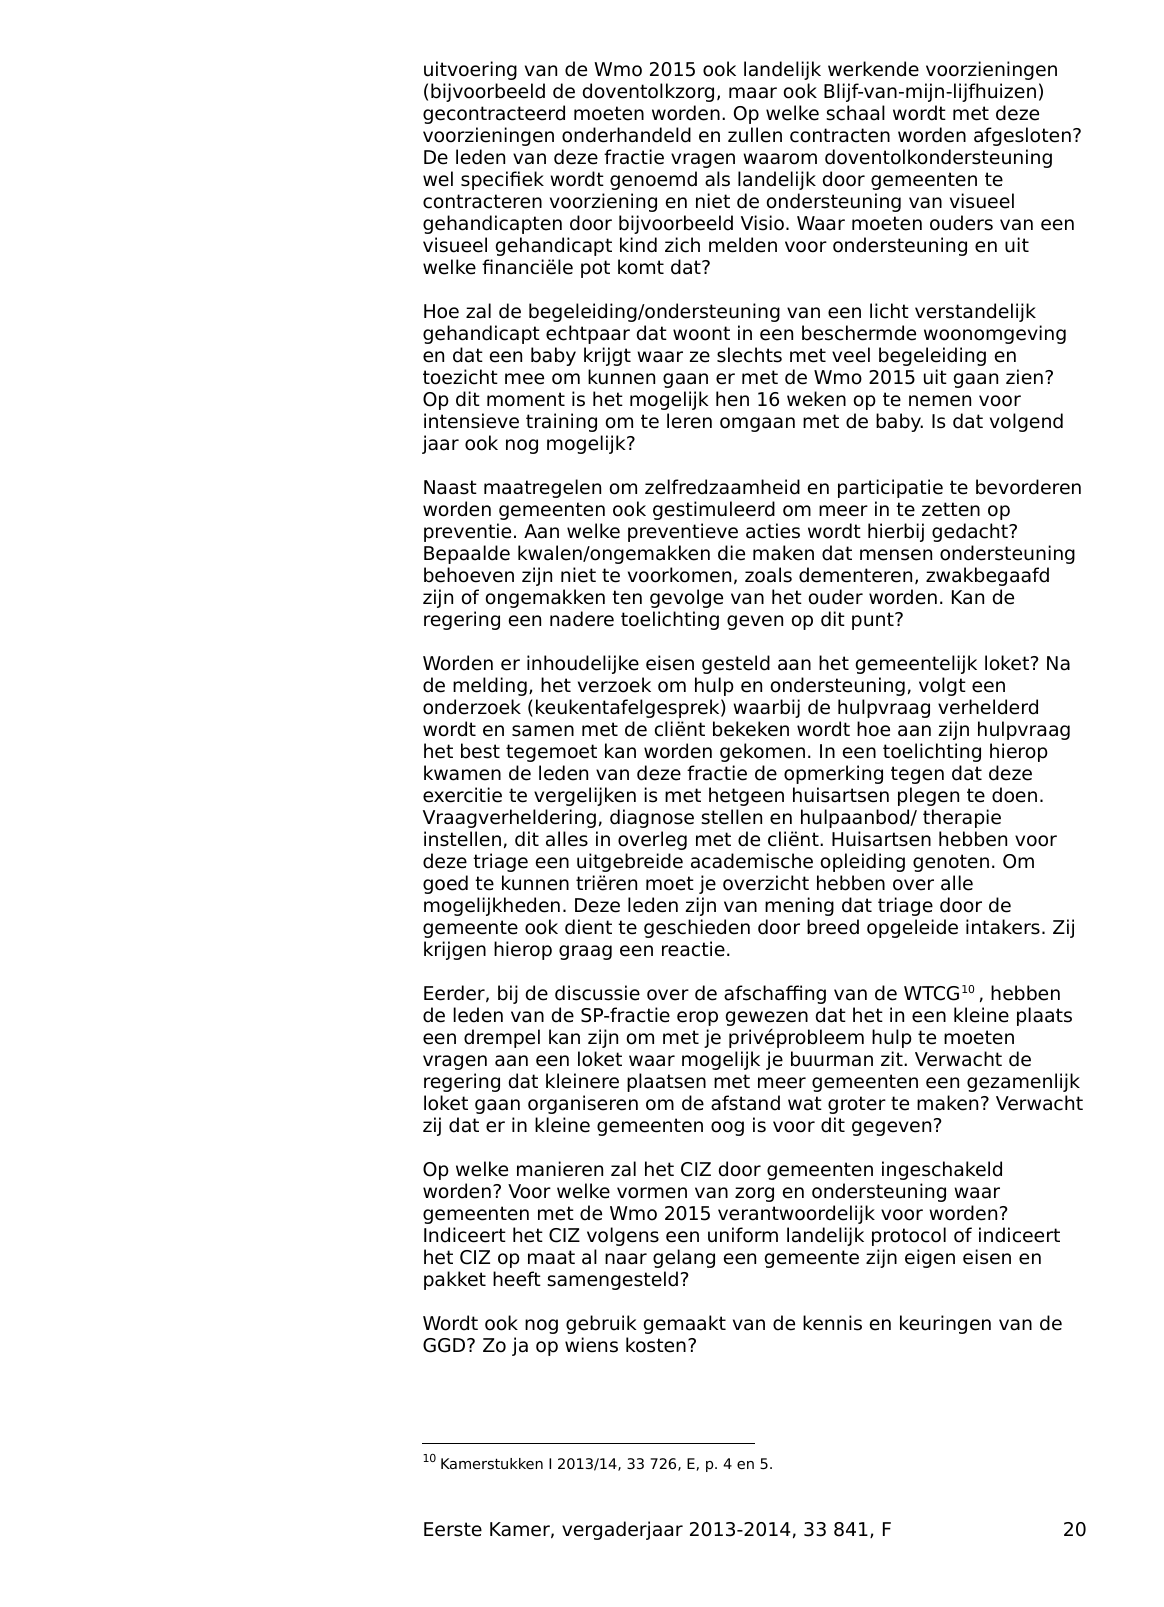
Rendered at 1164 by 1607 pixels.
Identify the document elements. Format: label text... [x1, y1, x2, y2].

text Worden er inhoudelijke eisen gesteld aan het gemeentelijk loket? Na de melding, het verzoek om hulp en ondersteuning, volgt een onderzoek (keukentafelgesprek) waarbij de hulpvraag verhelderd wordt en samen met de cliënt bekeken wordt hoe aan zijn hulpvraag het best tegemoet kan worden gekomen. In een toelichting hierop kwamen de leden van deze fractie de opmerking tegen dat deze exercitie te vergelijken is met hetgeen huisartsen plegen te doen. Vraagverheldering, diagnose stellen en hulpaanbod/ therapie instellen, dit alles in overleg met de cliënt. Huisartsen hebben voor deze triage een uitgebreide academische opleiding genoten. Om goed te kunnen triëren moet je overzicht hebben over alle mogelijkheden. Deze leden zijn van mening dat triage door de gemeente ook dient te geschieden door breed opgeleide intakers. Zij krijgen hierop graag een reactie. [422, 653, 1087, 961]
text Wordt ook nog gebruik gemaakt van de kennis en keuringen van de GGD? Zo ja op wiens kosten? [422, 1313, 1087, 1357]
text Naast maatregelen om zelfredzaamheid en participatie te bevorderen worden gemeenten ook gestimuleerd om meer in te zetten op preventie. Aan welke preventieve acties wordt hierbij gedacht? Bepaalde kwalen/ongemakken die maken dat mensen ondersteuning behoeven zijn niet te voorkomen, zoals dementeren, zwakbegaafd zijn of ongemakken ten gevolge van het ouder worden. Kan de regering een nadere toelichting geven op dit punt? [422, 477, 1087, 631]
text uitvoering van de Wmo 2015 ook landelijk werkende voorzieningen (bijvoorbeeld de doventolkzorg, maar ook Blijf-van-mijn-lijfhuizen) gecontracteerd moeten worden. Op welke schaal wordt met deze voorzieningen onderhandeld en zullen contracten worden afgesloten? De leden van deze fractie vragen waarom doventolkondersteuning wel specifiek wordt genoemd als landelijk door gemeenten te contracteren voorziening en niet de ondersteuning van visueel gehandicapten door bijvoorbeeld Visio. Waar moeten ouders van een visueel gehandicapt kind zich melden voor ondersteuning en uit welke financiële pot komt dat? [422, 59, 1087, 279]
text Hoe zal de begeleiding/ondersteuning van een licht verstandelijk gehandicapt echtpaar dat woont in een beschermde woonomgeving en dat een baby krijgt waar ze slechts met veel begeleiding en toezicht mee om kunnen gaan er met de Wmo 2015 uit gaan zien? Op dit moment is het mogelijk hen 16 weken op te nemen voor intensieve training om te leren omgaan met de baby. Is dat volgend jaar ook nog mogelijk? [422, 301, 1087, 455]
text Op welke manieren zal het CIZ door gemeenten ingeschakeld worden? Voor welke vormen van zorg en ondersteuning waar gemeenten met de Wmo 2015 verantwoordelijk voor worden? Indiceert het CIZ volgens een uniform landelijk protocol of indiceert het CIZ op maat al naar gelang een gemeente zijn eigen eisen en pakket heeft samengesteld? [422, 1159, 1087, 1291]
text Kamerstukken I 2013/14, 33 726, E, p. 4 en 5. [422, 1452, 1087, 1474]
text Eerder, bij de discussie over de afschaffing van de WTCG, hebben de leden van de SP-fractie erop gewezen dat het in een kleine plaats een drempel kan zijn om met je privéprobleem hulp te moeten vragen aan een loket waar mogelijk je buurman zit. Verwacht de regering dat kleinere plaatsen met meer gemeenten een gezamenlijk loket gaan organiseren om de afstand wat groter te maken? Verwacht zij dat er in kleine gemeenten oog is voor dit gegeven? [422, 983, 1087, 1137]
